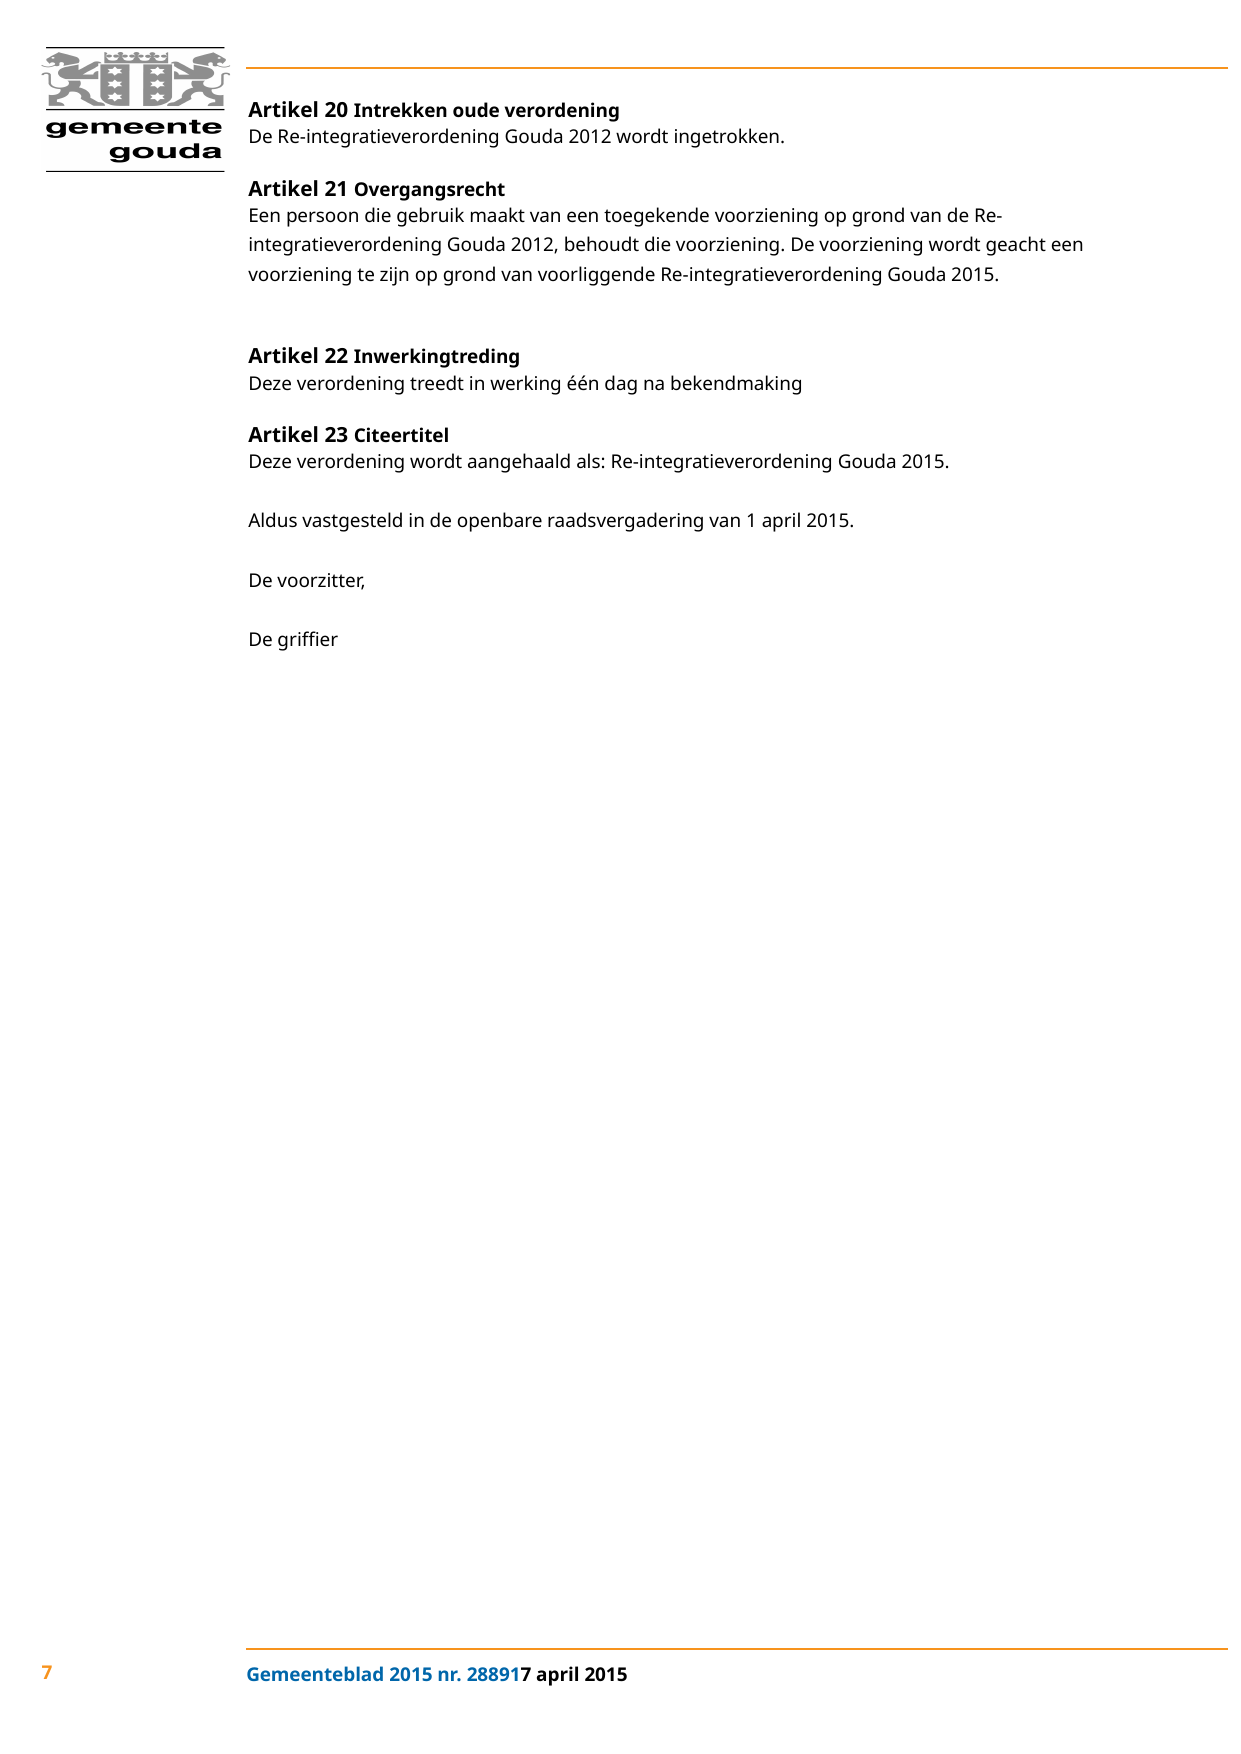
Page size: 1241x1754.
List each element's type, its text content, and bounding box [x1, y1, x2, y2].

text Een persoon die gebruik maakt van een toegekende voorziening op grond van de Re-integratieverordening Gouda 2012, behoudt die voorziening. De voorziening wordt geacht een voorziening te zijn op grond van voorliggende Re-integratieverordening Gouda 2015. [248, 202, 1152, 287]
text De griffier [248, 626, 1152, 652]
text De Re-integratieverordening Gouda 2012 wordt ingetrokken. [248, 123, 1152, 149]
picture [41, 47, 231, 172]
text Artikel 20 Intrekken oude verordening [248, 95, 1152, 123]
text Artikel 22 Inwerkingtreding [248, 341, 1152, 370]
text Artikel 23 Citeertitel [248, 420, 1152, 448]
text De voorzitter, [248, 567, 1152, 593]
text Deze verordening wordt aangehaald als: Re-integratieverordening Gouda 2015. [248, 448, 1152, 474]
text Aldus vastgesteld in de openbare raadsvergadering van 1 april 2015. [248, 508, 1152, 533]
text Artikel 21 Overgangsrecht [248, 174, 1152, 202]
text Deze verordening treedt in werking één dag na bekendmaking [248, 370, 1152, 395]
